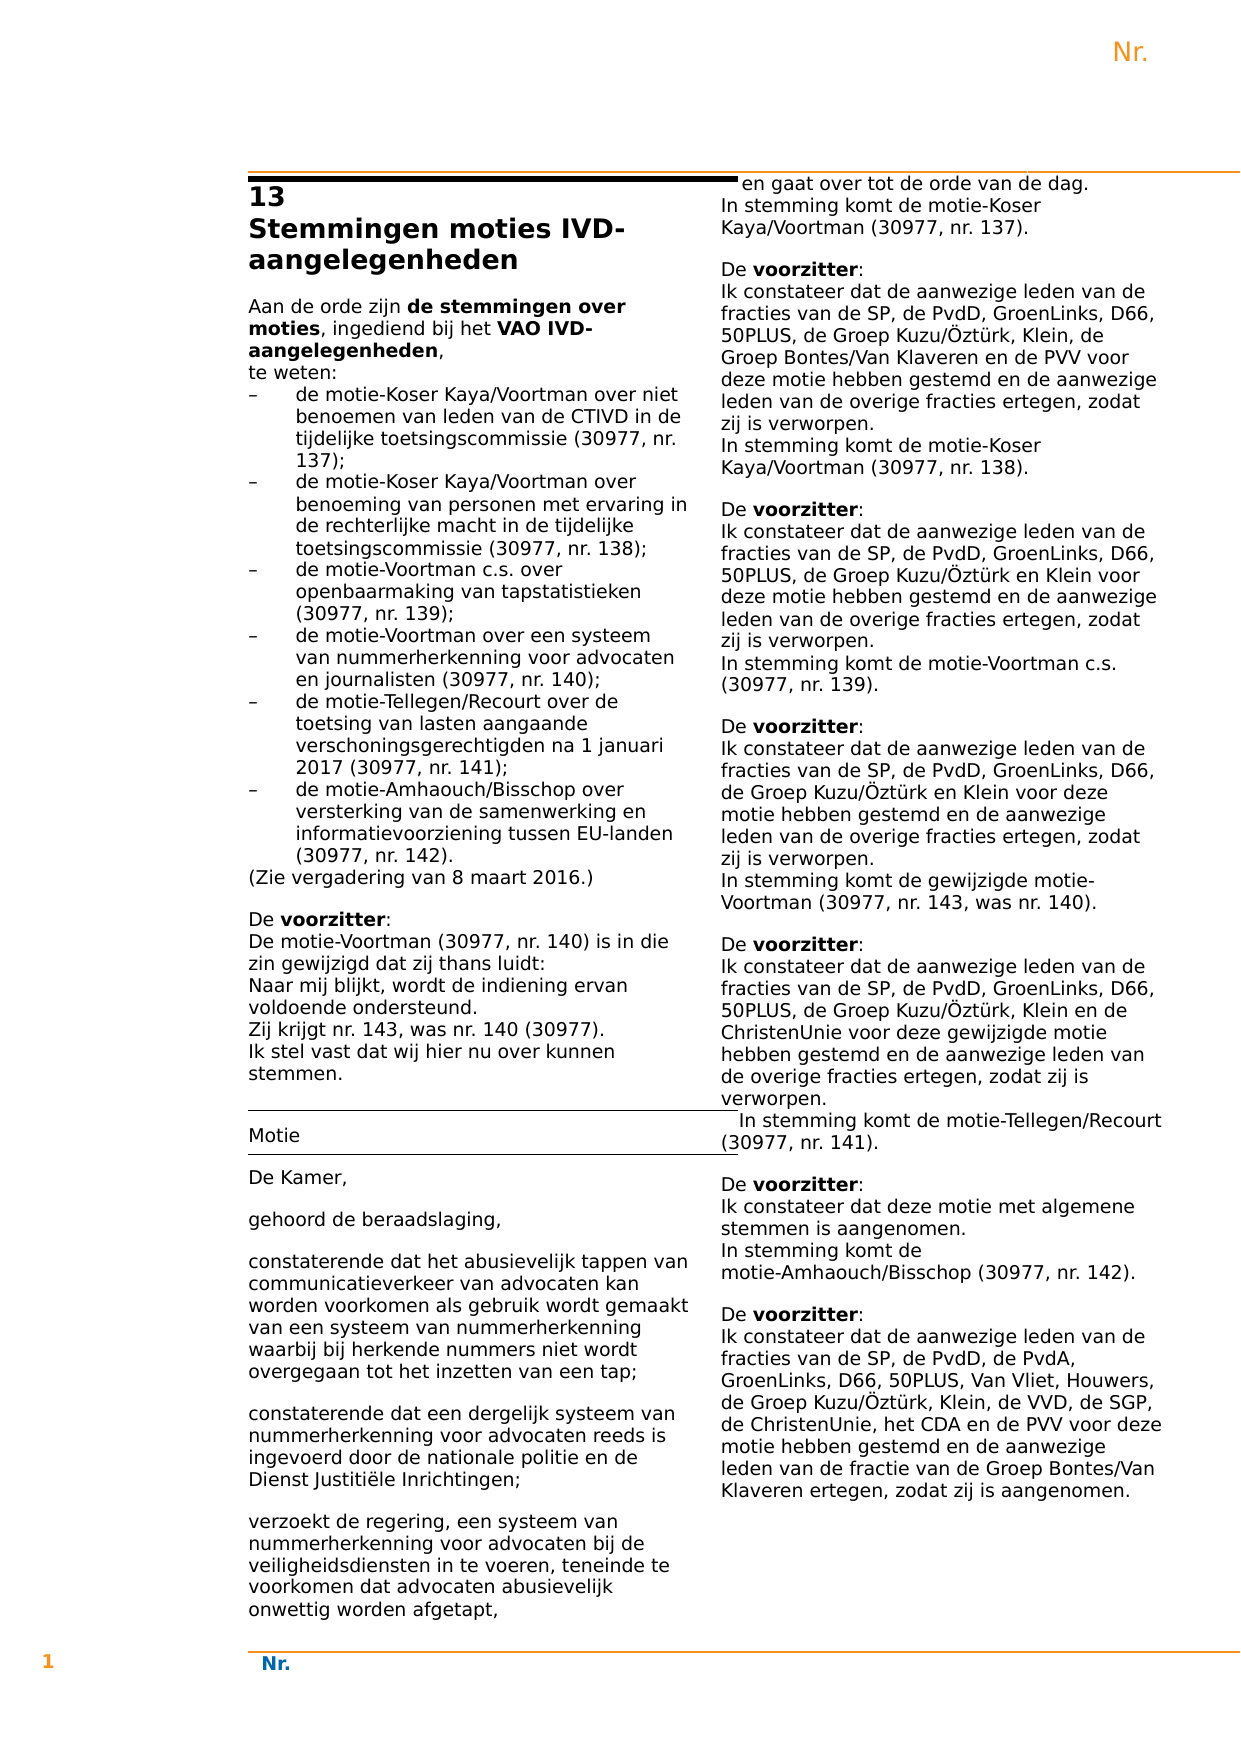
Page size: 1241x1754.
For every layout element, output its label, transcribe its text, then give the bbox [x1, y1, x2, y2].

text constaterende dat het abusievelijk tappen van communicatieverkeer van advocaten kan worden voorkomen als gebruik wordt gemaakt van een systeem van nummerherkenning waarbij bij herkende nummers niet wordt overgegaan tot het inzetten van een tap; [248, 1251, 691, 1383]
text In stemming komt de motie-Koser Kaya/Voortman (30977, nr. 137). [721, 195, 1163, 239]
text te weten: [248, 362, 691, 383]
text verzoekt de regering, een systeem van nummerherkenning voor advocaten bij de veiligheidsdiensten in te voeren, teneinde te voorkomen dat advocaten abusievelijk onwettig worden afgetapt, [248, 1511, 691, 1620]
text De voorzitter: [721, 934, 1163, 956]
text De voorzitter: [721, 716, 1163, 738]
text De voorzitter: [721, 1174, 1163, 1196]
text Ik constateer dat deze motie met algemene stemmen is aangenomen. [721, 1196, 1163, 1240]
list de motie-Koser Kaya/Voortman over benoeming van personen met ervaring in de rechterlijke macht in de tijdelijke toetsingscommissie (30977, nr. 138); [248, 471, 691, 559]
text gehoord de beraadslaging, [248, 1209, 691, 1231]
text en gaat over tot de orde van de dag. [721, 173, 1163, 195]
list de motie-Amhaouch/Bisschop over versterking van de samenwerking en informatievoorziening tussen EU-landen (30977, nr. 142). [248, 779, 691, 867]
text In stemming komt de gewijzigde motie-Voortman (30977, nr. 143, was nr. 140). [721, 870, 1163, 914]
text De motie-Voortman (30977, nr. 140) is in die zin gewijzigd dat zij thans luidt: [248, 931, 691, 975]
list de motie-Tellegen/Recourt over de toetsing van lasten aangaande verschoningsgerechtigden na 1 januari 2017 (30977, nr. 141); [248, 691, 691, 779]
text In stemming komt de motie-Voortman c.s. (30977, nr. 139). [721, 652, 1163, 696]
text Ik constateer dat de aanwezige leden van de fracties van de SP, de PvdD, GroenLinks, D66, 50PLUS, de Groep Kuzu/Öztürk, Klein, de Groep Bontes/Van Klaveren en de PVV voor deze motie hebben gestemd en de aanwezige leden van de overige fracties ertegen, zodat zij is verworpen. [721, 281, 1163, 434]
text Ik constateer dat de aanwezige leden van de fracties van de SP, de PvdD, GroenLinks, D66, 50PLUS, de Groep Kuzu/Öztürk, Klein en de ChristenUnie voor deze gewijzigde motie hebben gestemd en de aanwezige leden van de overige fracties ertegen, zodat zij is verworpen. [721, 956, 1163, 1110]
text Motie [248, 1125, 691, 1147]
text Ik constateer dat de aanwezige leden van de fracties van de SP, de PvdD, GroenLinks, D66, de Groep Kuzu/Öztürk en Klein voor deze motie hebben gestemd en de aanwezige leden van de overige fracties ertegen, zodat zij is verworpen. [721, 738, 1163, 870]
text In stemming komt de motie-Amhaouch/Bisschop (30977, nr. 142). [721, 1240, 1163, 1284]
text De Kamer, [248, 1167, 691, 1189]
text De voorzitter: [721, 1304, 1163, 1326]
text (Zie vergadering van 8 maart 2016.) [248, 867, 691, 889]
text In stemming komt de motie-Tellegen/Recourt (30977, nr. 141). [721, 1110, 1163, 1154]
text Naar mij blijkt, wordt de indiening ervan voldoende ondersteund. [248, 975, 691, 1019]
list de motie-Voortman over een systeem van nummerherkenning voor advocaten en journalisten (30977, nr. 140); [248, 625, 691, 691]
text In stemming komt de motie-Koser Kaya/Voortman (30977, nr. 138). [721, 434, 1163, 478]
title 13 Stemmingen moties IVD-aangelegenheden [248, 182, 691, 276]
text constaterende dat een dergelijk systeem van nummerherkenning voor advocaten reeds is ingevoerd door de nationale politie en de Dienst Justitiële Inrichtingen; [248, 1403, 691, 1491]
text Ik stel vast dat wij hier nu over kunnen stemmen. [248, 1041, 691, 1085]
text De voorzitter: [721, 259, 1163, 281]
text Ik constateer dat de aanwezige leden van de fracties van de SP, de PvdD, de PvdA, GroenLinks, D66, 50PLUS, Van Vliet, Houwers, de Groep Kuzu/Öztürk, Klein, de VVD, de SGP, de ChristenUnie, het CDA en de PVV voor deze motie hebben gestemd en de aanwezige leden van de fractie van de Groep Bontes/Van Klaveren ertegen, zodat zij is aangenomen. [721, 1326, 1163, 1502]
text De voorzitter: [721, 498, 1163, 521]
list de motie-Koser Kaya/Voortman over niet benoemen van leden van de CTIVD in de tijdelijke toetsingscommissie (30977, nr. 137); [248, 383, 691, 471]
text Ik constateer dat de aanwezige leden van de fracties van de SP, de PvdD, GroenLinks, D66, 50PLUS, de Groep Kuzu/Öztürk en Klein voor deze motie hebben gestemd en de aanwezige leden van de overige fracties ertegen, zodat zij is verworpen. [721, 521, 1163, 652]
text De voorzitter: [248, 909, 691, 931]
text Aan de orde zijn de stemmingen over moties, ingediend bij het VAO IVD-aangelegenheden, [248, 296, 691, 362]
list de motie-Voortman c.s. over openbaarmaking van tapstatistieken (30977, nr. 139); [248, 559, 691, 625]
text Zij krijgt nr. 143, was nr. 140 (30977). [248, 1019, 691, 1041]
